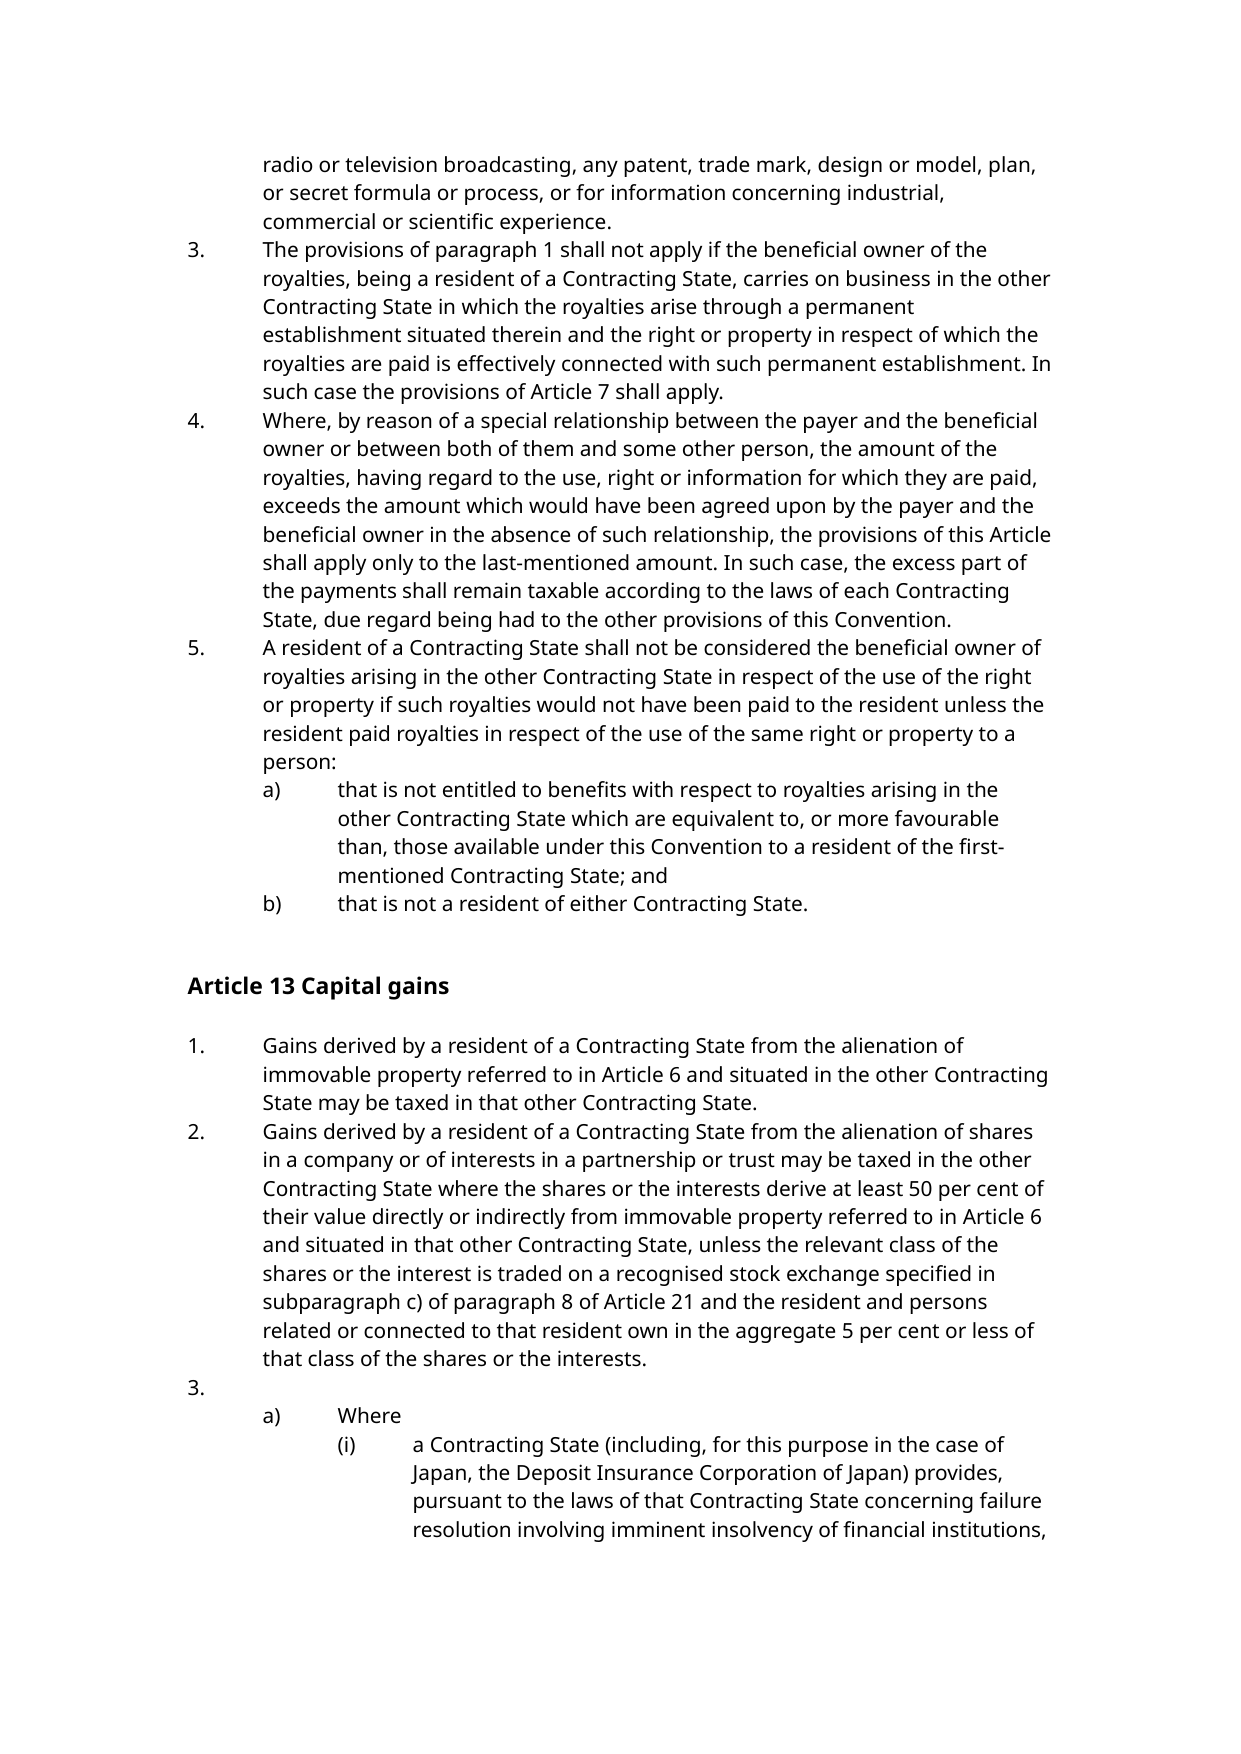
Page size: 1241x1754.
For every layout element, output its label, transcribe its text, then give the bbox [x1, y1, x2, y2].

list Where, by reason of a special relationship between the payer and the beneficial owner or between both of them and some other person, the amount of the royalties, having regard to the use, right or information for which they are paid, exceeds the amount which would have been agreed upon by the payer and the beneficial owner in the absence of such relationship, the provisions of this Article shall apply only to the last-mentioned amount. In such case, the excess part of the payments shall remain taxable according to the laws of each Contracting State, due regard being had to the other provisions of this Convention. [187, 406, 1053, 633]
subtitle Article 13 Capital gains [187, 970, 1053, 1002]
list Where [262, 1401, 1053, 1430]
list Gains derived by a resident of a Contracting State from the alienation of immovable property referred to in Article 6 and situated in the other Contracting State may be taxed in that other Contracting State. [187, 1032, 1053, 1117]
list Gains derived by a resident of a Contracting State from the alienation of shares in a company or of interests in a partnership or trust may be taxed in the other Contracting State where the shares or the interests derive at least 50 per cent of their value directly or indirectly from immovable property referred to in Article 6 and situated in that other Contracting State, unless the relevant class of the shares or the interest is traded on a recognised stock exchange specified in subparagraph c) of paragraph 8 of Article 21 and the resident and persons related or connected to that resident own in the aggregate 5 per cent or less of that class of the shares or the interests. [187, 1117, 1053, 1373]
list radio or television broadcasting, any patent, trade mark, design or model, plan, or secret formula or process, or for information concerning industrial, commercial or scientific experience. [187, 150, 1053, 235]
list that is not a resident of either Contracting State. [262, 889, 1053, 918]
list a Contracting State (including, for this purpose in the case of Japan, the Deposit Insurance Corporation of Japan) provides, pursuant to the laws of that Contracting State concerning failure resolution involving imminent insolvency of financial institutions, [337, 1430, 1053, 1543]
list A resident of a Contracting State shall not be considered the beneficial owner of royalties arising in the other Contracting State in respect of the use of the right or property if such royalties would not have been paid to the resident unless the resident paid royalties in respect of the use of the same right or property to a person: [187, 633, 1053, 776]
list that is not entitled to benefits with respect to royalties arising in the other Contracting State which are equivalent to, or more favourable than, those available under this Convention to a resident of the first-mentioned Contracting State; and [262, 776, 1053, 889]
list The provisions of paragraph 1 shall not apply if the beneficial owner of the royalties, being a resident of a Contracting State, carries on business in the other Contracting State in which the royalties arise through a permanent establishment situated therein and the right or property in respect of which the royalties are paid is effectively connected with such permanent establishment. In such case the provisions of Article 7 shall apply. [187, 235, 1053, 406]
